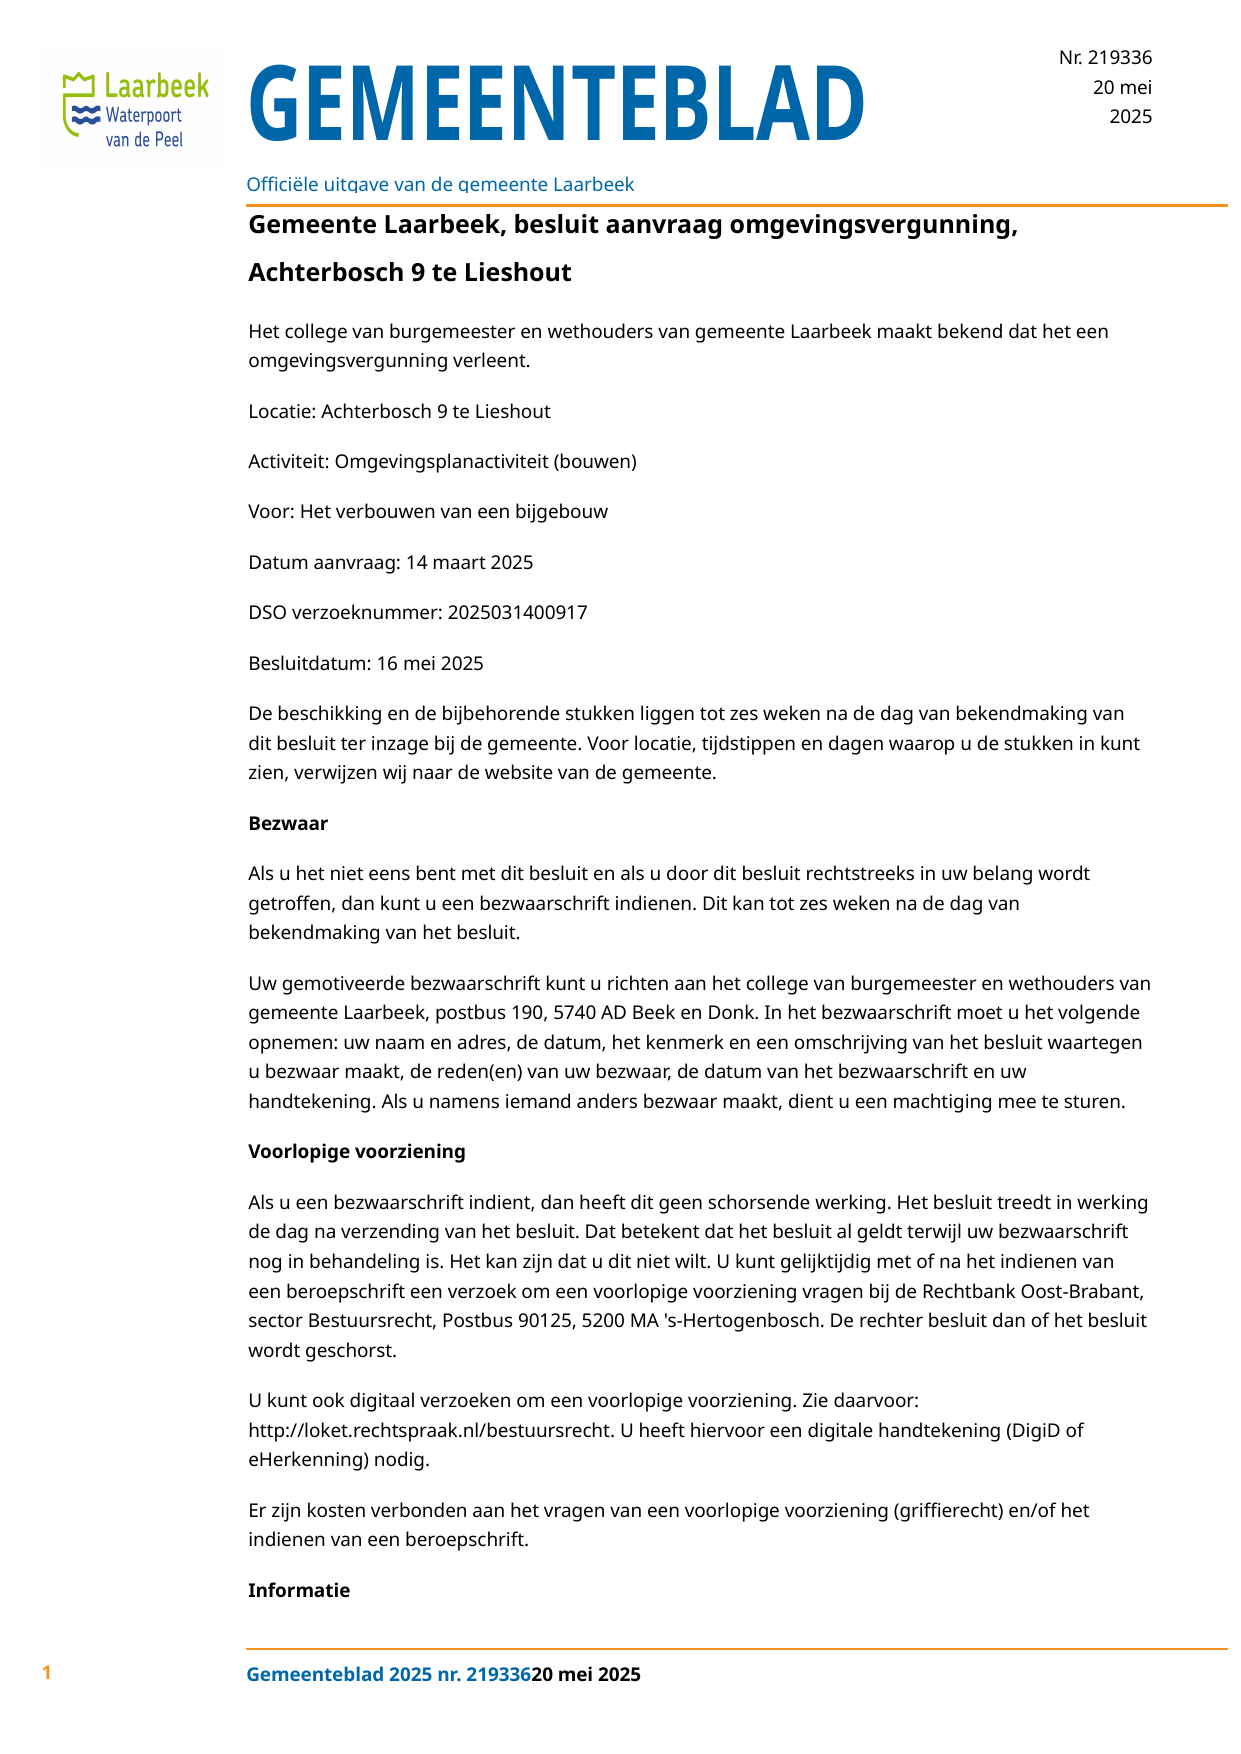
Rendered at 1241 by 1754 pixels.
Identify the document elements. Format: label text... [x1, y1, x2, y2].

text Uw gemotiveerde bezwaarschrift kunt u richten aan het college van burgemeester en wethouders van gemeente Laarbeek, postbus 190, 5740 AD Beek en Donk. In het bezwaarschrift moet u het volgende opnemen: uw naam en adres, de datum, het kenmerk en een omschrijving van het besluit waartegen u bezwaar maakt, de reden(en) van uw bezwaar, de datum van het bezwaarschrift en uw handtekening. Als u namens iemand anders bezwaar maakt, dient u een machtiging mee te sturen. [248, 970, 1152, 1114]
text Voorlopige voorziening [248, 1139, 1152, 1164]
text DSO verzoeknummer: 2025031400917 [248, 599, 1152, 625]
text Informatie [248, 1577, 1152, 1603]
text Activiteit: Omgevingsplanactiviteit (bouwen) [248, 448, 1152, 474]
text Als u een bezwaarschrift indient, dan heeft dit geen schorsende werking. Het besluit treedt in werking de dag na verzending van het besluit. Dat betekent dat het besluit al geldt terwijl uw bezwaarschrift nog in behandeling is. Het kan zijn dat u dit niet wilt. U kunt gelijktijdig met of na het indienen van een beroepschrift een verzoek om een voorlopige voorziening vragen bij de Rechtbank Oost-Brabant, sector Bestuursrecht, Postbus 90125, 5200 MA 's‑Hertogenbosch. De rechter besluit dan of het besluit wordt geschorst. [248, 1189, 1152, 1363]
text Het college van burgemeester en wethouders van gemeente Laarbeek maakt bekend dat het een omgevingsvergunning verleent. [248, 318, 1152, 373]
text De beschikking en de bijbehorende stukken liggen tot zes weken na de dag van bekendmaking van dit besluit ter inzage bij de gemeente. Voor locatie, tijdstippen en dagen waarop u de stukken in kunt zien, verwijzen wij naar de website van de gemeente. [248, 700, 1152, 785]
text U kunt ook digitaal verzoeken om een voorlopige voorziening. Zie daarvoor: http://loket.rechtspraak.nl/bestuursrecht. U heeft hiervoor een digitale handtekening (DigiD of eHerkenning) nodig. [248, 1387, 1152, 1472]
text Datum aanvraag: 14 maart 2025 [248, 549, 1152, 575]
text Locatie: Achterbosch 9 te Lieshout [248, 398, 1152, 424]
text Voor: Het verbouwen van een bijgebouw [248, 499, 1152, 524]
text Als u het niet eens bent met dit besluit en als u door dit besluit rechtstreeks in uw belang wordt getroffen, dan kunt u een bezwaarschrift indienen. Dit kan tot zes weken na de dag van bekendmaking van het besluit. [248, 860, 1152, 945]
text Bezwaar [248, 810, 1152, 836]
picture [41, 47, 231, 172]
text Besluitdatum: 16 mei 2025 [248, 650, 1152, 676]
text Er zijn kosten verbonden aan het vragen van een voorlopige voorziening (griffierecht) en/of het indienen van een beroepschrift. [248, 1497, 1152, 1552]
text Gemeente Laarbeek, besluit aanvraag omgevingsvergunning, Achterbosch 9 te Lieshout [248, 207, 1152, 288]
